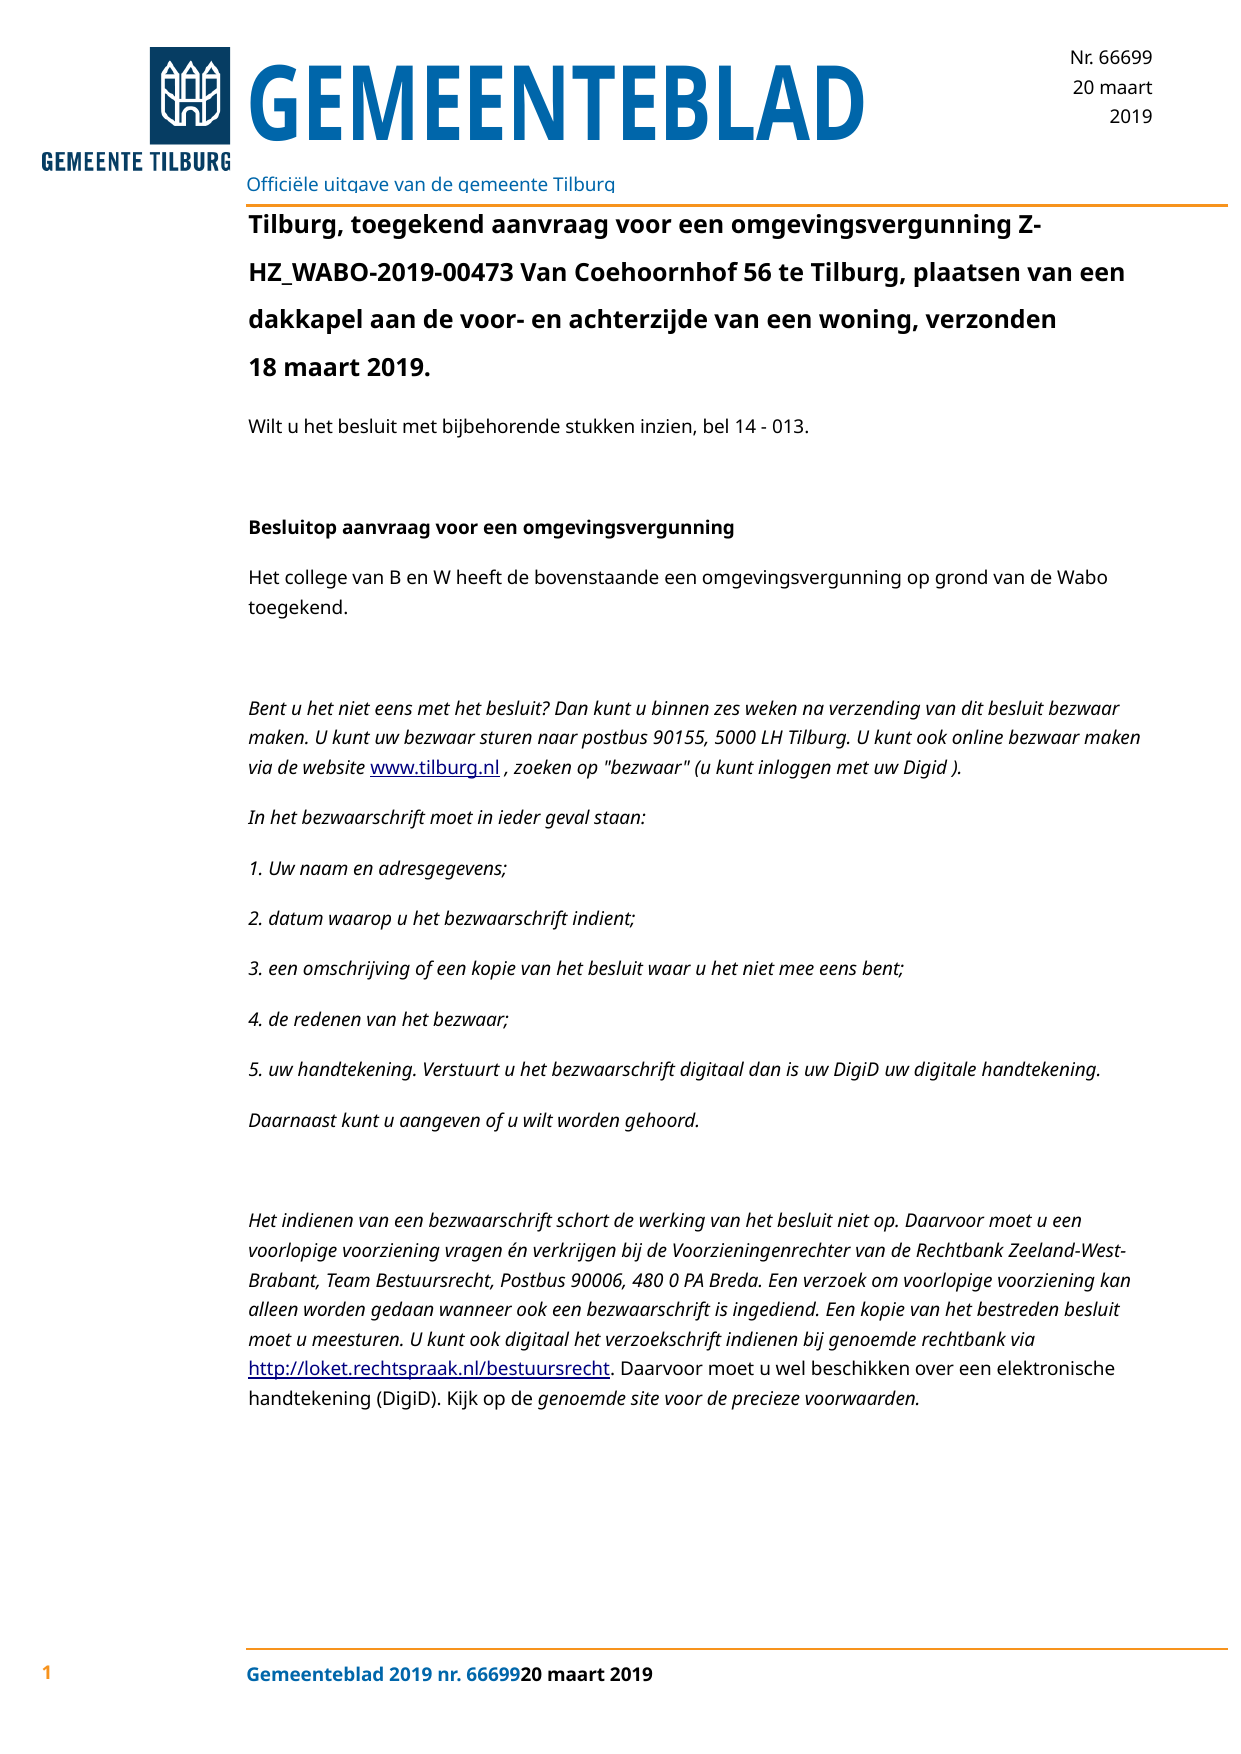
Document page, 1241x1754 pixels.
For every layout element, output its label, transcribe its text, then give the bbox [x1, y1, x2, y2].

text Tilburg, toegekend aanvraag voor een omgevingsvergunning Z-HZ_WABO-2019-00473 Van Coehoornhof 56 te Tilburg, plaatsen van een dakkapel aan de voor- en achterzijde van een woning, verzonden 18 maart 2019. [248, 207, 1152, 384]
text Daarnaast kunt u aangeven of u wilt worden gehoord. [248, 1107, 1152, 1133]
text Besluitop aanvraag voor een omgevingsvergunning [248, 514, 1152, 540]
text 3. een omschrijving of een kopie van het besluit waar u het niet mee eens bent; [248, 956, 1152, 981]
text Bent u het niet eens met het besluit? Dan kunt u binnen zes weken na verzending van dit besluit bezwaar maken. U kunt uw bezwaar sturen naar postbus 90155, 5000 LH Tilburg. U kunt ook online bezwaar maken via de website www.tilburg.nl , zoeken op "bezwaar" (u kunt inloggen met uw Digid ). [248, 695, 1152, 780]
text Het indienen van een bezwaarschrift schort de werking van het besluit niet op. Daarvoor moet u een voorlopige voorziening vragen én verkrijgen bij de Voorzieningenrechter van de Rechtbank Zeeland-West-Brabant, Team Bestuursrecht, Postbus 90006, 480 0 PA Breda. Een verzoek om voorlopige voorziening kan alleen worden gedaan wanneer ook een bezwaarschrift is ingediend. Een kopie van het bestreden besluit moet u meesturen. U kunt ook digitaal het verzoekschrift indienen bij genoemde rechtbank via http://loket.rechtspraak.nl/bestuursrecht. Daarvoor moet u wel beschikken over een elektronische handtekening (DigiD). Kijk op de genoemde site voor de precieze voorwaarden. [248, 1208, 1152, 1411]
text In het bezwaarschrift moet in ieder geval staan: [248, 804, 1152, 830]
picture [41, 47, 231, 172]
text Wilt u het besluit met bijbehorende stukken inzien, bel 14 - 013. [248, 413, 1152, 439]
text Het college van B en W heeft de bovenstaande een omgevingsvergunning op grond van de Wabo toegekend. [248, 564, 1152, 620]
text 5. uw handtekening. Verstuurt u het bezwaarschrift digitaal dan is uw DigiD uw digitale handtekening. [248, 1056, 1152, 1082]
text 2. datum waarop u het bezwaarschrift indient; [248, 905, 1152, 931]
text 1. Uw naam en adresgegevens; [248, 855, 1152, 881]
text 4. de redenen van het bezwaar; [248, 1006, 1152, 1032]
